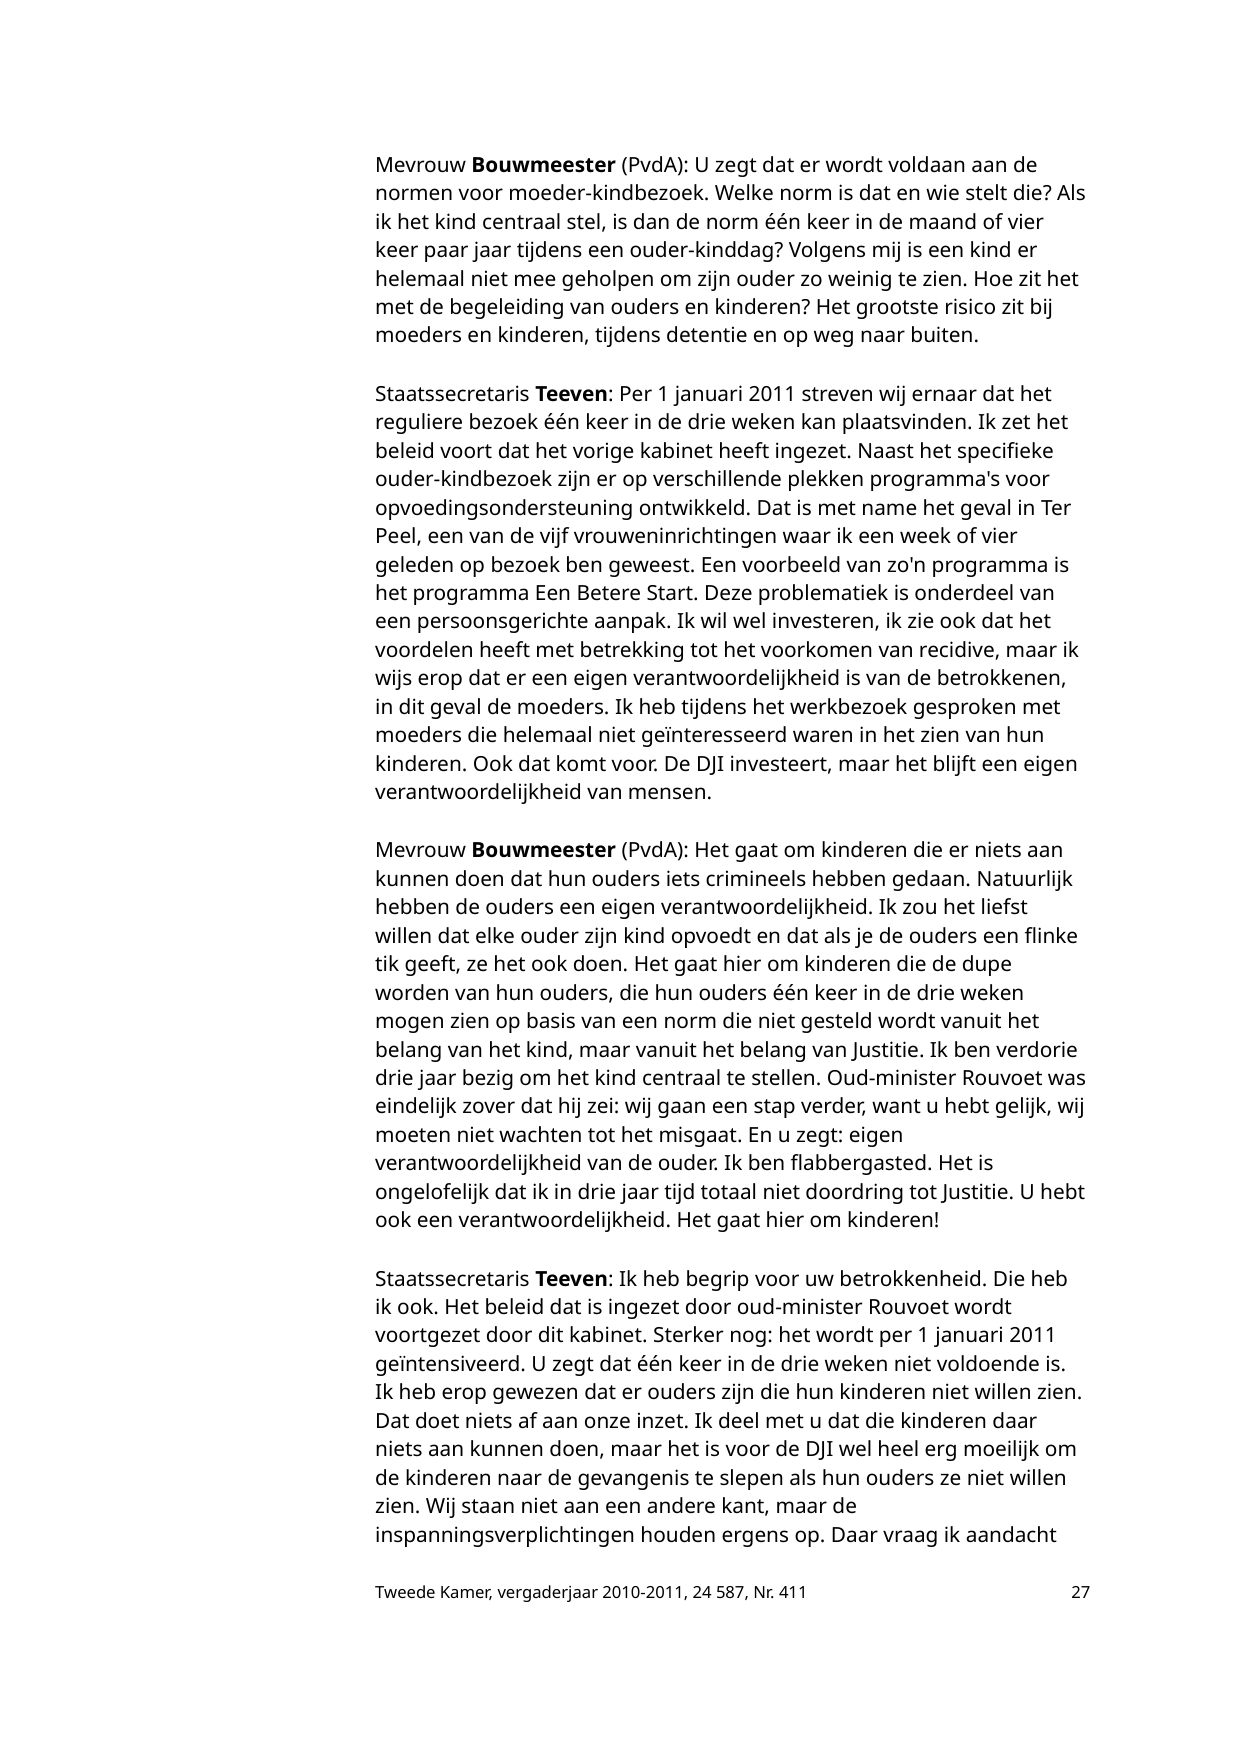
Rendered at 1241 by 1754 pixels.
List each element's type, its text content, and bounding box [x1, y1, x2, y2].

text Staatssecretaris Teeven: Per 1 januari 2011 streven wij ernaar dat het reguliere bezoek één keer in de drie weken kan plaatsvinden. Ik zet het beleid voort dat het vorige kabinet heeft ingezet. Naast het specifieke ouder-kindbezoek zijn er op verschillende plekken programma's voor opvoedingsondersteuning ontwikkeld. Dat is met name het geval in Ter Peel, een van de vijf vrouweninrichtingen waar ik een week of vier geleden op bezoek ben geweest. Een voorbeeld van zo'n programma is het programma Een Betere Start. Deze problematiek is onderdeel van een persoonsgerichte aanpak. Ik wil wel investeren, ik zie ook dat het voordelen heeft met betrekking tot het voorkomen van recidive, maar ik wijs erop dat er een eigen verantwoordelijkheid is van de betrokkenen, in dit geval de moeders. Ik heb tijdens het werkbezoek gesproken met moeders die helemaal niet geïnteresseerd waren in het zien van hun kinderen. Ook dat komt voor. De DJI investeert, maar het blijft een eigen verantwoordelijkheid van mensen. [375, 379, 1090, 806]
text Staatssecretaris Teeven: Ik heb begrip voor uw betrokkenheid. Die heb ik ook. Het beleid dat is ingezet door oud-minister Rouvoet wordt voortgezet door dit kabinet. Sterker nog: het wordt per 1 januari 2011 geïntensiveerd. U zegt dat één keer in de drie weken niet voldoende is. Ik heb erop gewezen dat er ouders zijn die hun kinderen niet willen zien. Dat doet niets af aan onze inzet. Ik deel met u dat die kinderen daar niets aan kunnen doen, maar het is voor de DJI wel heel erg moeilijk om de kinderen naar de gevangenis te slepen als hun ouders ze niet willen zien. Wij staan niet aan een andere kant, maar de inspanningsverplichtingen houden ergens op. Daar vraag ik aandacht [375, 1264, 1090, 1548]
text Mevrouw Bouwmeester (PvdA): U zegt dat er wordt voldaan aan de normen voor moeder-kindbezoek. Welke norm is dat en wie stelt die? Als ik het kind centraal stel, is dan de norm één keer in de maand of vier keer paar jaar tijdens een ouder-kinddag? Volgens mij is een kind er helemaal niet mee geholpen om zijn ouder zo weinig te zien. Hoe zit het met de begeleiding van ouders en kinderen? Het grootste risico zit bij moeders en kinderen, tijdens detentie en op weg naar buiten. [375, 150, 1090, 349]
text Mevrouw Bouwmeester (PvdA): Het gaat om kinderen die er niets aan kunnen doen dat hun ouders iets crimineels hebben gedaan. Natuurlijk hebben de ouders een eigen verantwoordelijkheid. Ik zou het liefst willen dat elke ouder zijn kind opvoedt en dat als je de ouders een flinke tik geeft, ze het ook doen. Het gaat hier om kinderen die de dupe worden van hun ouders, die hun ouders één keer in de drie weken mogen zien op basis van een norm die niet gesteld wordt vanuit het belang van het kind, maar vanuit het belang van Justitie. Ik ben verdorie drie jaar bezig om het kind centraal te stellen. Oud-minister Rouvoet was eindelijk zover dat hij zei: wij gaan een stap verder, want u hebt gelijk, wij moeten niet wachten tot het misgaat. En u zegt: eigen verantwoordelijkheid van de ouder. Ik ben flabbergasted. Het is ongelofelijk dat ik in drie jaar tijd totaal niet doordring tot Justitie. U hebt ook een verantwoordelijkheid. Het gaat hier om kinderen! [375, 836, 1090, 1234]
